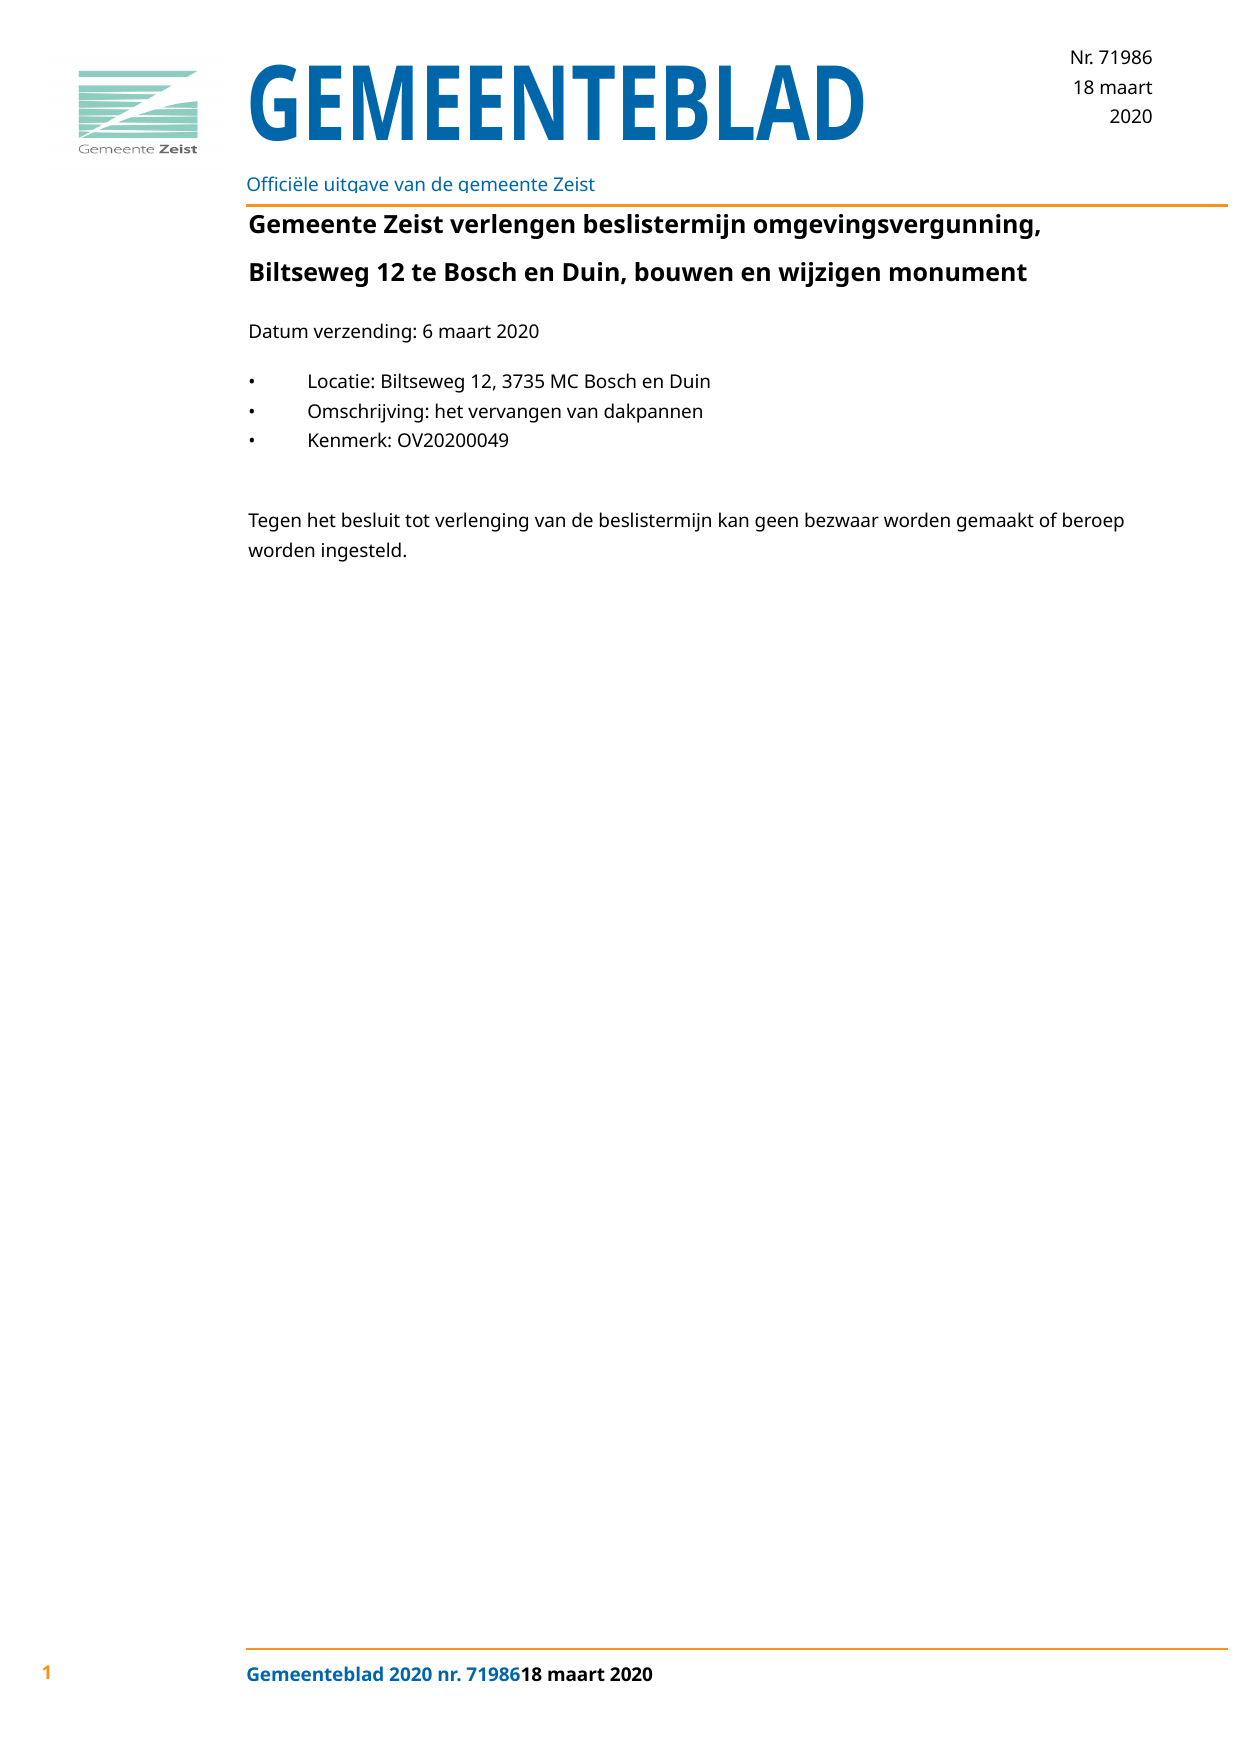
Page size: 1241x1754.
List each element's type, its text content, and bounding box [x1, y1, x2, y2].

text Datum verzending: 6 maart 2020 [248, 318, 1152, 344]
list Kenmerk: OV20200049 [248, 427, 1152, 453]
list Locatie: Biltseweg 12, 3735 MC Bosch en Duin [248, 368, 1152, 394]
picture [41, 47, 231, 172]
text Gemeente Zeist verlengen beslistermijn omgevingsvergunning, Biltseweg 12 te Bosch en Duin, bouwen en wijzigen monument [248, 207, 1152, 288]
list Omschrijving: het vervangen van dakpannen [248, 398, 1152, 424]
text Tegen het besluit tot verlenging van de beslistermijn kan geen bezwaar worden gemaakt of beroep worden ingesteld. [248, 507, 1152, 563]
